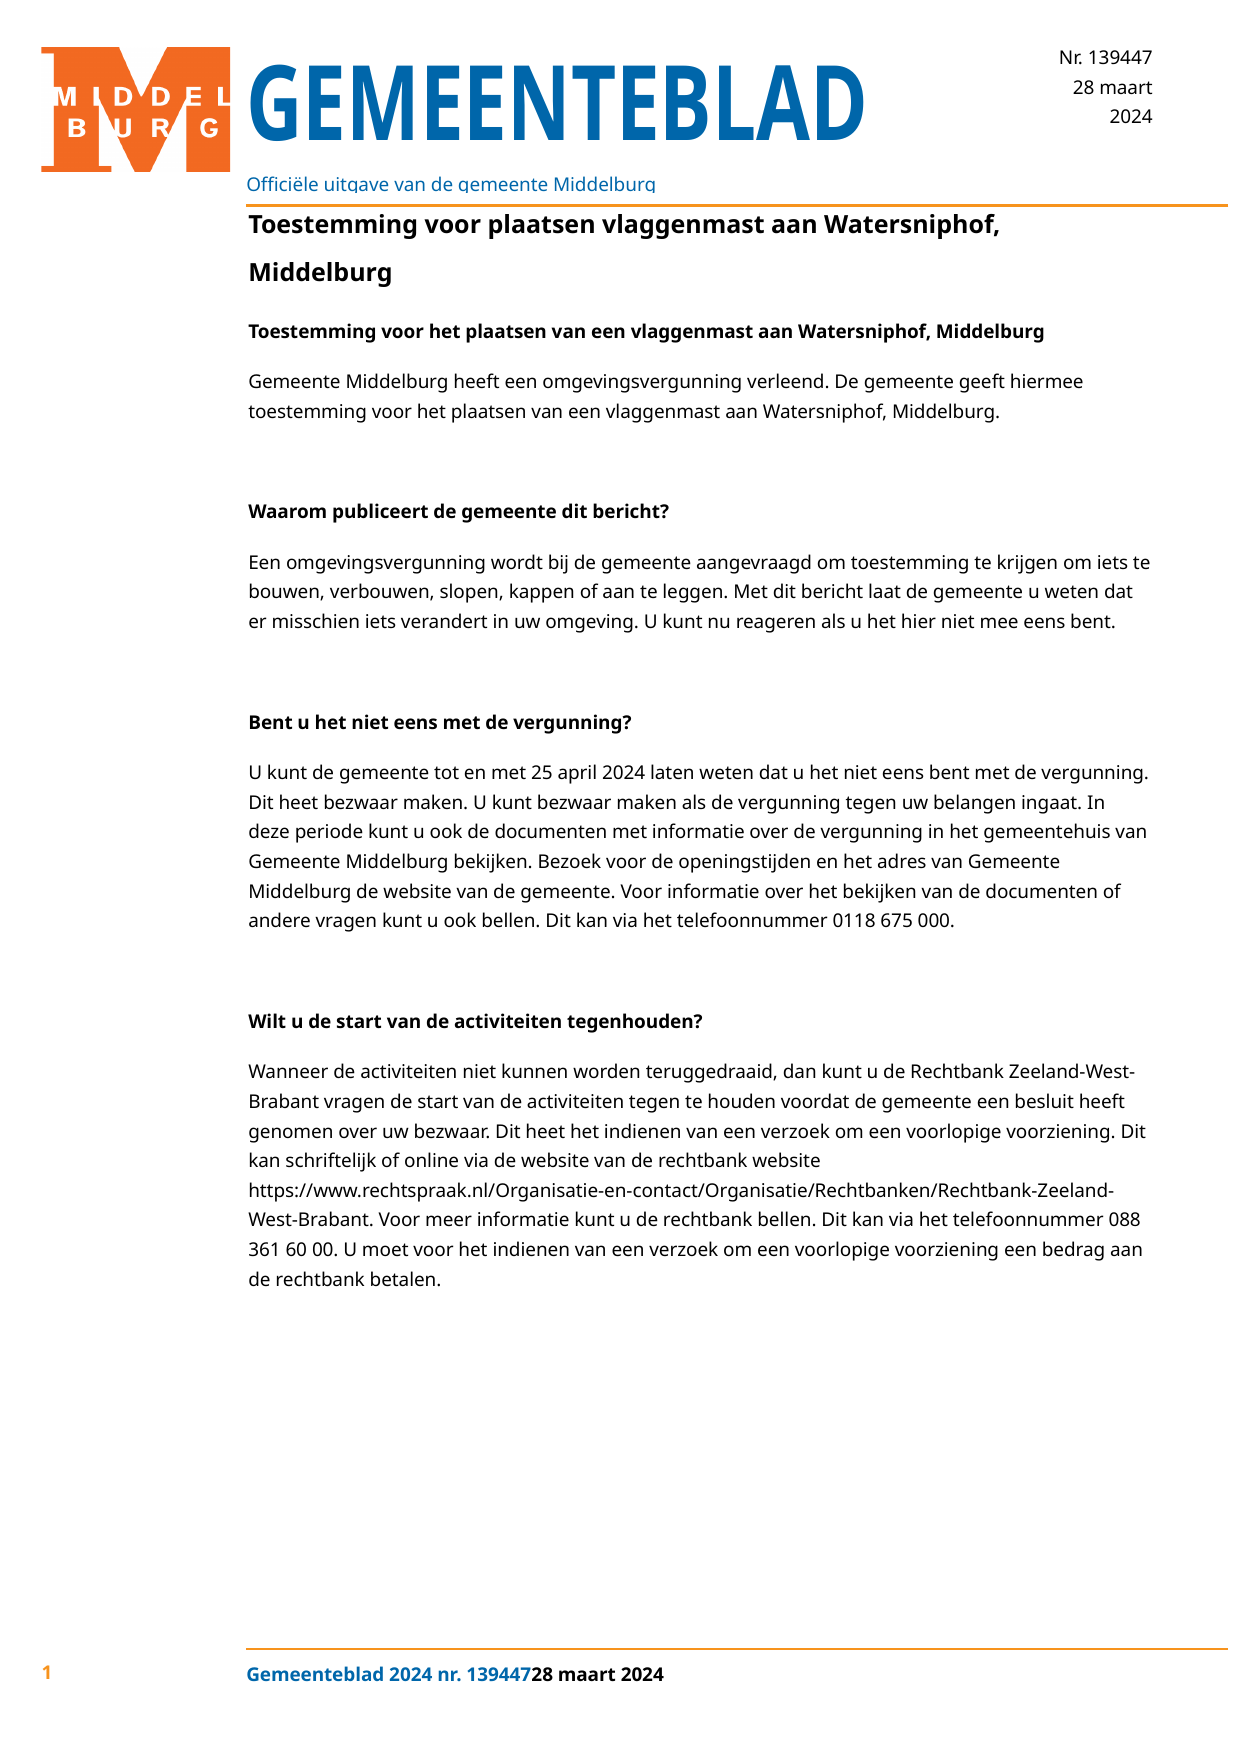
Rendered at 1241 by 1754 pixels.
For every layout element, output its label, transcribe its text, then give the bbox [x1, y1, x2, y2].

text Bent u het niet eens met de vergunning? [248, 709, 1152, 735]
text Waarom publiceert de gemeente dit bericht? [248, 499, 1152, 524]
text Wanneer de activiteiten niet kunnen worden teruggedraaid, dan kunt u de Rechtbank Zeeland-West-Brabant vragen de start van de activiteiten tegen te houden voordat de gemeente een besluit heeft genomen over uw bezwaar. Dit heet het indienen van een verzoek om een voorlopige voorziening. Dit kan schriftelijk of online via de website van de rechtbank website https://www.rechtspraak.nl/Organisatie-en-contact/Organisatie/Rechtbanken/Rechtbank-Zeeland-West-Brabant. Voor meer informatie kunt u de rechtbank bellen. Dit kan via het telefoonnummer 088 361 60 00. U moet voor het indienen van een verzoek om een voorlopige voorziening een bedrag aan de rechtbank betalen. [248, 1059, 1152, 1292]
text Toestemming voor plaatsen vlaggenmast aan Watersniphof, Middelburg [248, 207, 1152, 288]
text U kunt de gemeente tot en met 25 april 2024 laten weten dat u het niet eens bent met de vergunning. Dit heet bezwaar maken. U kunt bezwaar maken als de vergunning tegen uw belangen ingaat. In deze periode kunt u ook de documenten met informatie over de vergunning in het gemeentehuis van Gemeente Middelburg bekijken. Bezoek voor de openingstijden en het adres van Gemeente Middelburg de website van de gemeente. Voor informatie over het bekijken van de documenten of andere vragen kunt u ook bellen. Dit kan via het telefoonnummer 0118 675 000. [248, 759, 1152, 933]
picture [41, 47, 231, 172]
text Wilt u de start van de activiteiten tegenhouden? [248, 1008, 1152, 1034]
text Gemeente Middelburg heeft een omgevingsvergunning verleend. De gemeente geeft hiermee toestemming voor het plaatsen van een vlaggenmast aan Watersniphof, Middelburg. [248, 368, 1152, 424]
text Toestemming voor het plaatsen van een vlaggenmast aan Watersniphof, Middelburg [248, 318, 1152, 344]
text Een omgevingsvergunning wordt bij de gemeente aangevraagd om toestemming te krijgen om iets te bouwen, verbouwen, slopen, kappen of aan te leggen. Met dit bericht laat de gemeente u weten dat er misschien iets verandert in uw omgeving. U kunt nu reageren als u het hier niet mee eens bent. [248, 549, 1152, 634]
